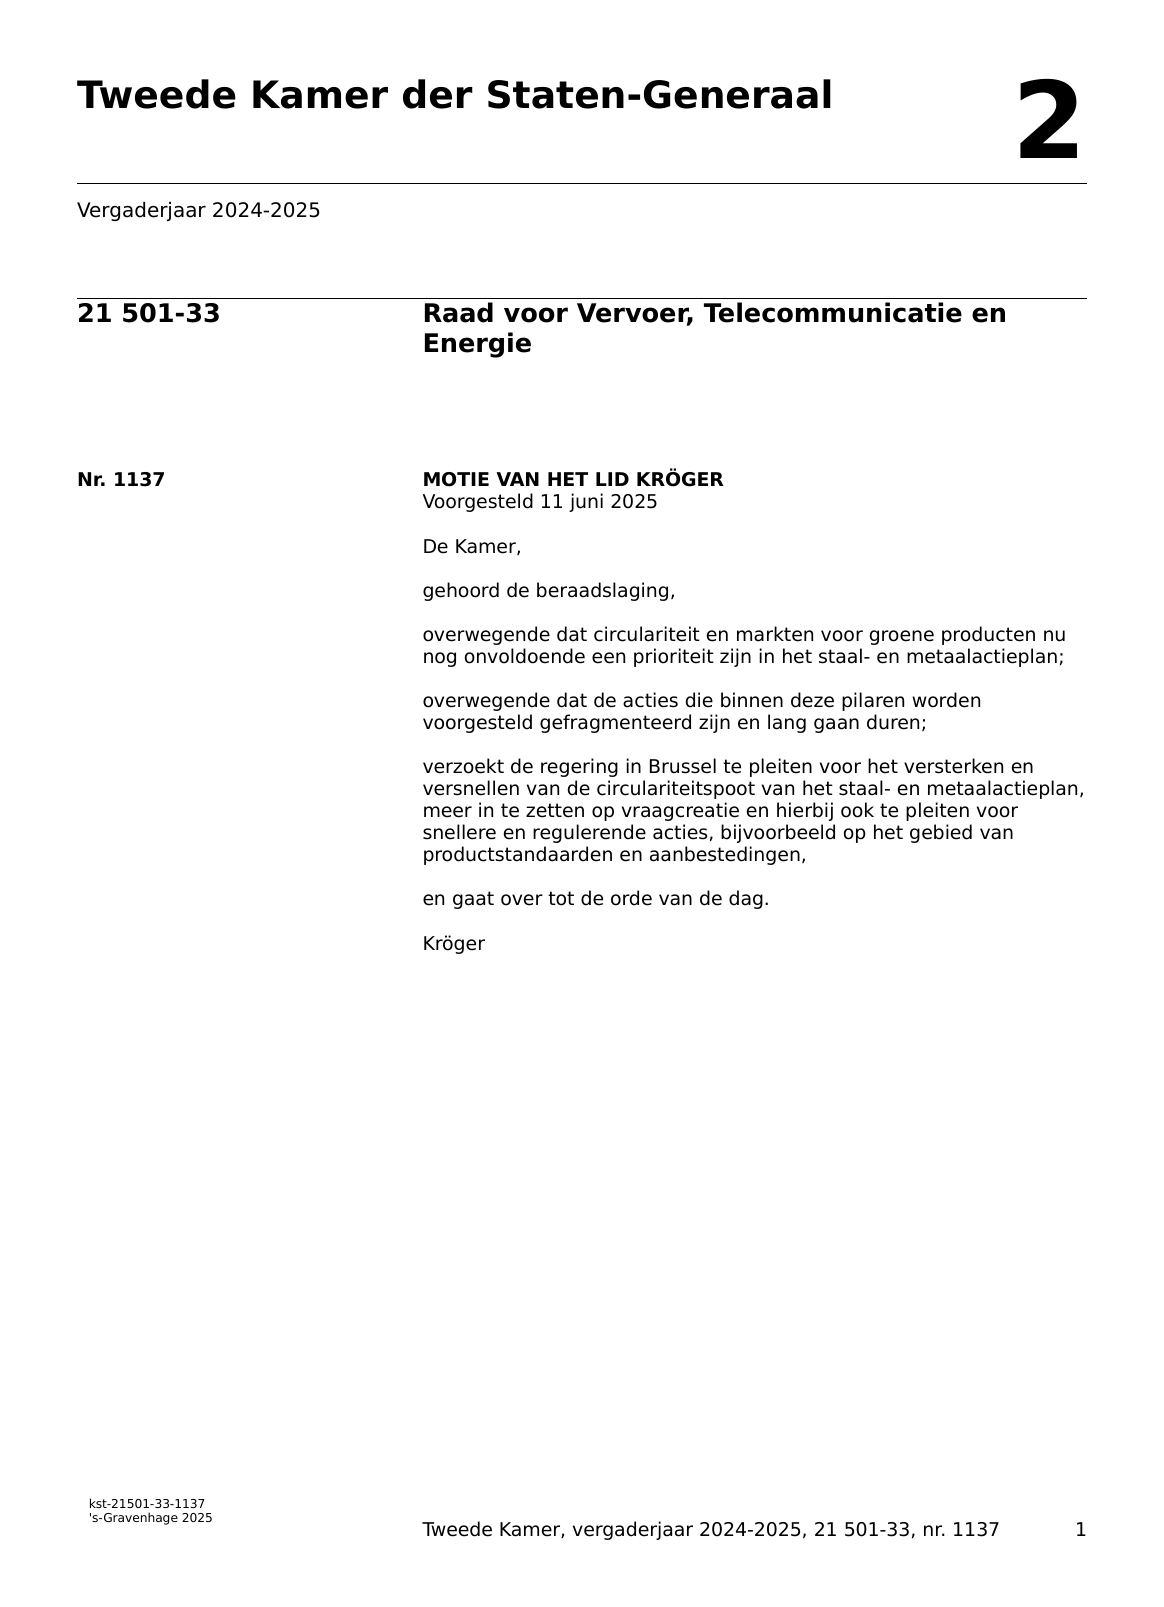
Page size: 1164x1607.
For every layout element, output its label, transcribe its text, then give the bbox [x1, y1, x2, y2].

text 's-Gravenhage 2025 [88, 1511, 323, 1525]
subtitle Nr. 1137 MOTIE VAN HET LID KRÖGER [77, 469, 1087, 491]
table_cell Vergaderjaar 2024-2025 [77, 184, 1087, 298]
text Kröger [422, 932, 1087, 954]
subtitle 21 501-33 Raad voor Vervoer, Telecommunicatie en Energie [77, 299, 1087, 358]
table_header Tweede Kamer der Staten-Generaal [77, 59, 886, 183]
text overwegende dat de acties die binnen deze pilaren worden voorgesteld gefragmenteerd zijn en lang gaan duren; [422, 690, 1087, 734]
text gehoord de beraadslaging, [422, 580, 1087, 602]
text verzoekt de regering in Brussel te pleiten voor het versterken en versnellen van de circulariteitspoot van het staal- en metaalactieplan, meer in te zetten op vraagcreatie en hierbij ook te pleiten voor snellere en regulerende acties, bijvoorbeeld op het gebied van productstandaarden en aanbestedingen, [422, 756, 1087, 866]
text De Kamer, [422, 536, 1087, 557]
text Voorgesteld 11 juni 2025 [422, 491, 1087, 513]
table_header 2 [886, 59, 1087, 183]
text overwegende dat circulariteit en markten voor groene producten nu nog onvoldoende een prioriteit zijn in het staal- en metaalactieplan; [422, 624, 1087, 668]
text kst-21501-33-1137 [88, 1497, 323, 1511]
text en gaat over tot de orde van de dag. [422, 888, 1087, 910]
